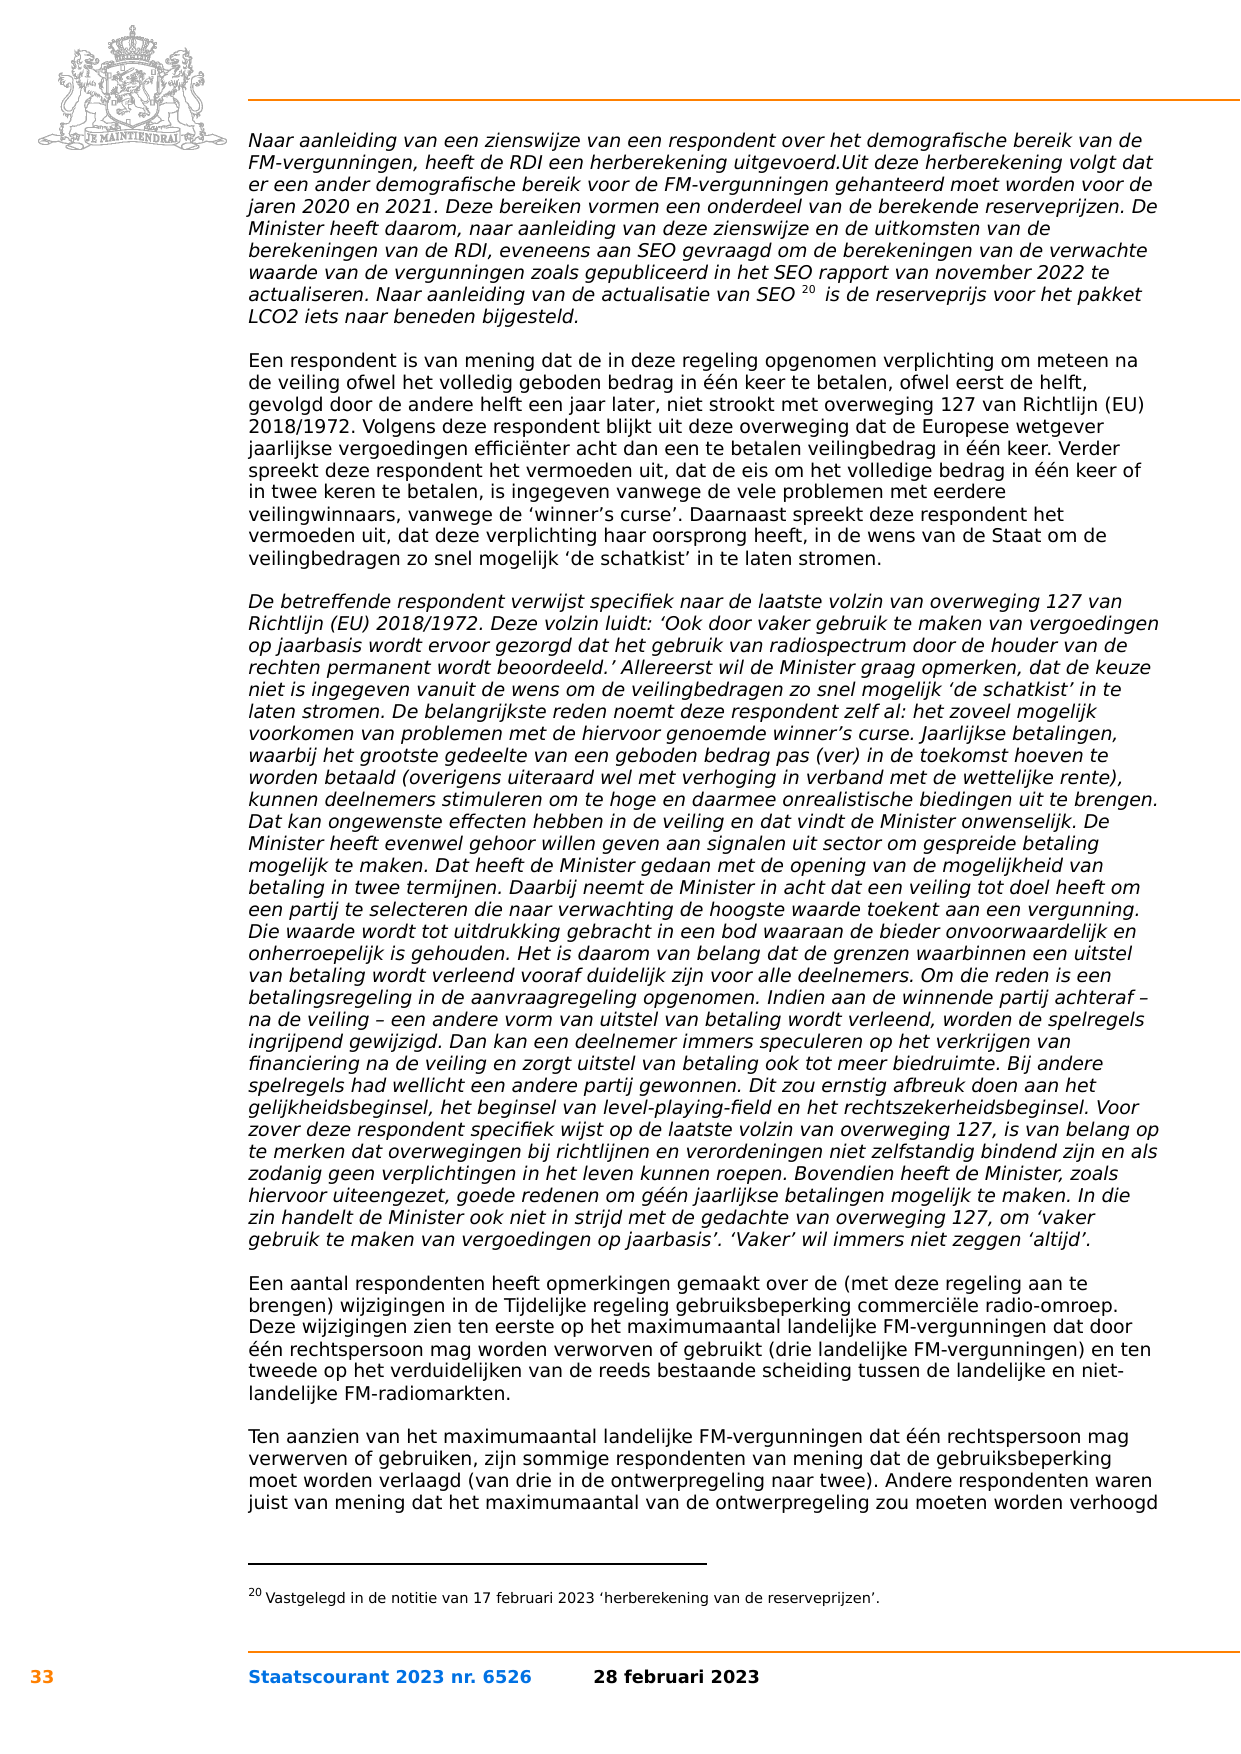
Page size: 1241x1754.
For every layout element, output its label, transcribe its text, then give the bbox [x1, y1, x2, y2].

text Naar aanleiding van een zienswijze van een respondent over het demografische bereik van de FM-vergunningen, heeft de RDI een herberekening uitgevoerd.Uit deze herberekening volgt dat er een ander demografische bereik voor de FM-vergunningen gehanteerd moet worden voor de jaren 2020 en 2021. Deze bereiken vormen een onderdeel van de berekende reserveprijzen. De Minister heeft daarom, naar aanleiding van deze zienswijze en de uitkomsten van de berekeningen van de RDI, eveneens aan SEO gevraagd om de berekeningen van de verwachte waarde van de vergunningen zoals gepubliceerd in het SEO rapport van november 2022 te actualiseren. Naar aanleiding van de actualisatie van SEO is de reserveprijs voor het pakket LCO2 iets naar beneden bijgesteld. [248, 130, 1163, 328]
picture [38, 25, 227, 150]
text Een respondent is van mening dat de in deze regeling opgenomen verplichting om meteen na de veiling ofwel het volledig geboden bedrag in één keer te betalen, ofwel eerst de helft, gevolgd door de andere helft een jaar later, niet strookt met overweging 127 van Richtlijn (EU) 2018/1972. Volgens deze respondent blijkt uit deze overweging dat de Europese wetgever jaarlijkse vergoedingen efficiënter acht dan een te betalen veilingbedrag in één keer. Verder spreekt deze respondent het vermoeden uit, dat de eis om het volledige bedrag in één keer of in twee keren te betalen, is ingegeven vanwege de vele problemen met eerdere veilingwinnaars, vanwege de ‘winner’s curse’. Daarnaast spreekt deze respondent het vermoeden uit, dat deze verplichting haar oorsprong heeft, in de wens van de Staat om de veilingbedragen zo snel mogelijk ‘de schatkist’ in te laten stromen. [248, 349, 1163, 569]
text De betreffende respondent verwijst specifiek naar de laatste volzin van overweging 127 van Richtlijn (EU) 2018/1972. Deze volzin luidt: ‘Ook door vaker gebruik te maken van vergoedingen op jaarbasis wordt ervoor gezorgd dat het gebruik van radiospectrum door de houder van de rechten permanent wordt beoordeeld.’ Allereerst wil de Minister graag opmerken, dat de keuze niet is ingegeven vanuit de wens om de veilingbedragen zo snel mogelijk ‘de schatkist’ in te laten stromen. De belangrijkste reden noemt deze respondent zelf al: het zoveel mogelijk voorkomen van problemen met de hiervoor genoemde winner’s curse. Jaarlijkse betalingen, waarbij het grootste gedeelte van een geboden bedrag pas (ver) in de toekomst hoeven te worden betaald (overigens uiteraard wel met verhoging in verband met de wettelijke rente), kunnen deelnemers stimuleren om te hoge en daarmee onrealistische biedingen uit te brengen. Dat kan ongewenste effecten hebben in de veiling en dat vindt de Minister onwenselijk. De Minister heeft evenwel gehoor willen geven aan signalen uit sector om gespreide betaling mogelijk te maken. Dat heeft de Minister gedaan met de opening van de mogelijkheid van betaling in twee termijnen. Daarbij neemt de Minister in acht dat een veiling tot doel heeft om een partij te selecteren die naar verwachting de hoogste waarde toekent aan een vergunning. Die waarde wordt tot uitdrukking gebracht in een bod waaraan de bieder onvoorwaardelijk en onherroepelijk is gehouden. Het is daarom van belang dat de grenzen waarbinnen een uitstel van betaling wordt verleend vooraf duidelijk zijn voor alle deelnemers. Om die reden is een betalingsregeling in de aanvraagregeling opgenomen. Indien aan de winnende partij achteraf – na de veiling – een andere vorm van uitstel van betaling wordt verleend, worden de spelregels ingrijpend gewijzigd. Dan kan een deelnemer immers speculeren op het verkrijgen van financiering na de veiling en zorgt uitstel van betaling ook tot meer biedruimte. Bij andere spelregels had wellicht een andere partij gewonnen. Dit zou ernstig afbreuk doen aan het gelijkheidsbeginsel, het beginsel van level-playing-field en het rechtszekerheidsbeginsel. Voor zover deze respondent specifiek wijst op de laatste volzin van overweging 127, is van belang op te merken dat overwegingen bij richtlijnen en verordeningen niet zelfstandig bindend zijn en als zodanig geen verplichtingen in het leven kunnen roepen. Bovendien heeft de Minister, zoals hiervoor uiteengezet, goede redenen om géén jaarlijkse betalingen mogelijk te maken. In die zin handelt de Minister ook niet in strijd met de gedachte van overweging 127, om ‘vaker gebruik te maken van vergoedingen op jaarbasis’. ‘Vaker’ wil immers niet zeggen ‘altijd’. [248, 591, 1163, 1251]
text Vastgelegd in de notitie van 17 februari 2023 ‘herberekening van de reserveprijzen’. [248, 1586, 1163, 1608]
text Een aantal respondenten heeft opmerkingen gemaakt over de (met deze regeling aan te brengen) wijzigingen in de Tijdelijke regeling gebruiksbeperking commerciële radio-omroep. Deze wijzigingen zien ten eerste op het maximumaantal landelijke FM-vergunningen dat door één rechtspersoon mag worden verworven of gebruikt (drie landelijke FM-vergunningen) en ten tweede op het verduidelijken van de reeds bestaande scheiding tussen de landelijke en niet-landelijke FM-radiomarkten. [248, 1272, 1163, 1404]
text Ten aanzien van het maximumaantal landelijke FM-vergunningen dat één rechtspersoon mag verwerven of gebruiken, zijn sommige respondenten van mening dat de gebruiksbeperking moet worden verlaagd (van drie in de ontwerpregeling naar twee). Andere respondenten waren juist van mening dat het maximumaantal van de ontwerpregeling zou moeten worden verhoogd [248, 1426, 1163, 1514]
